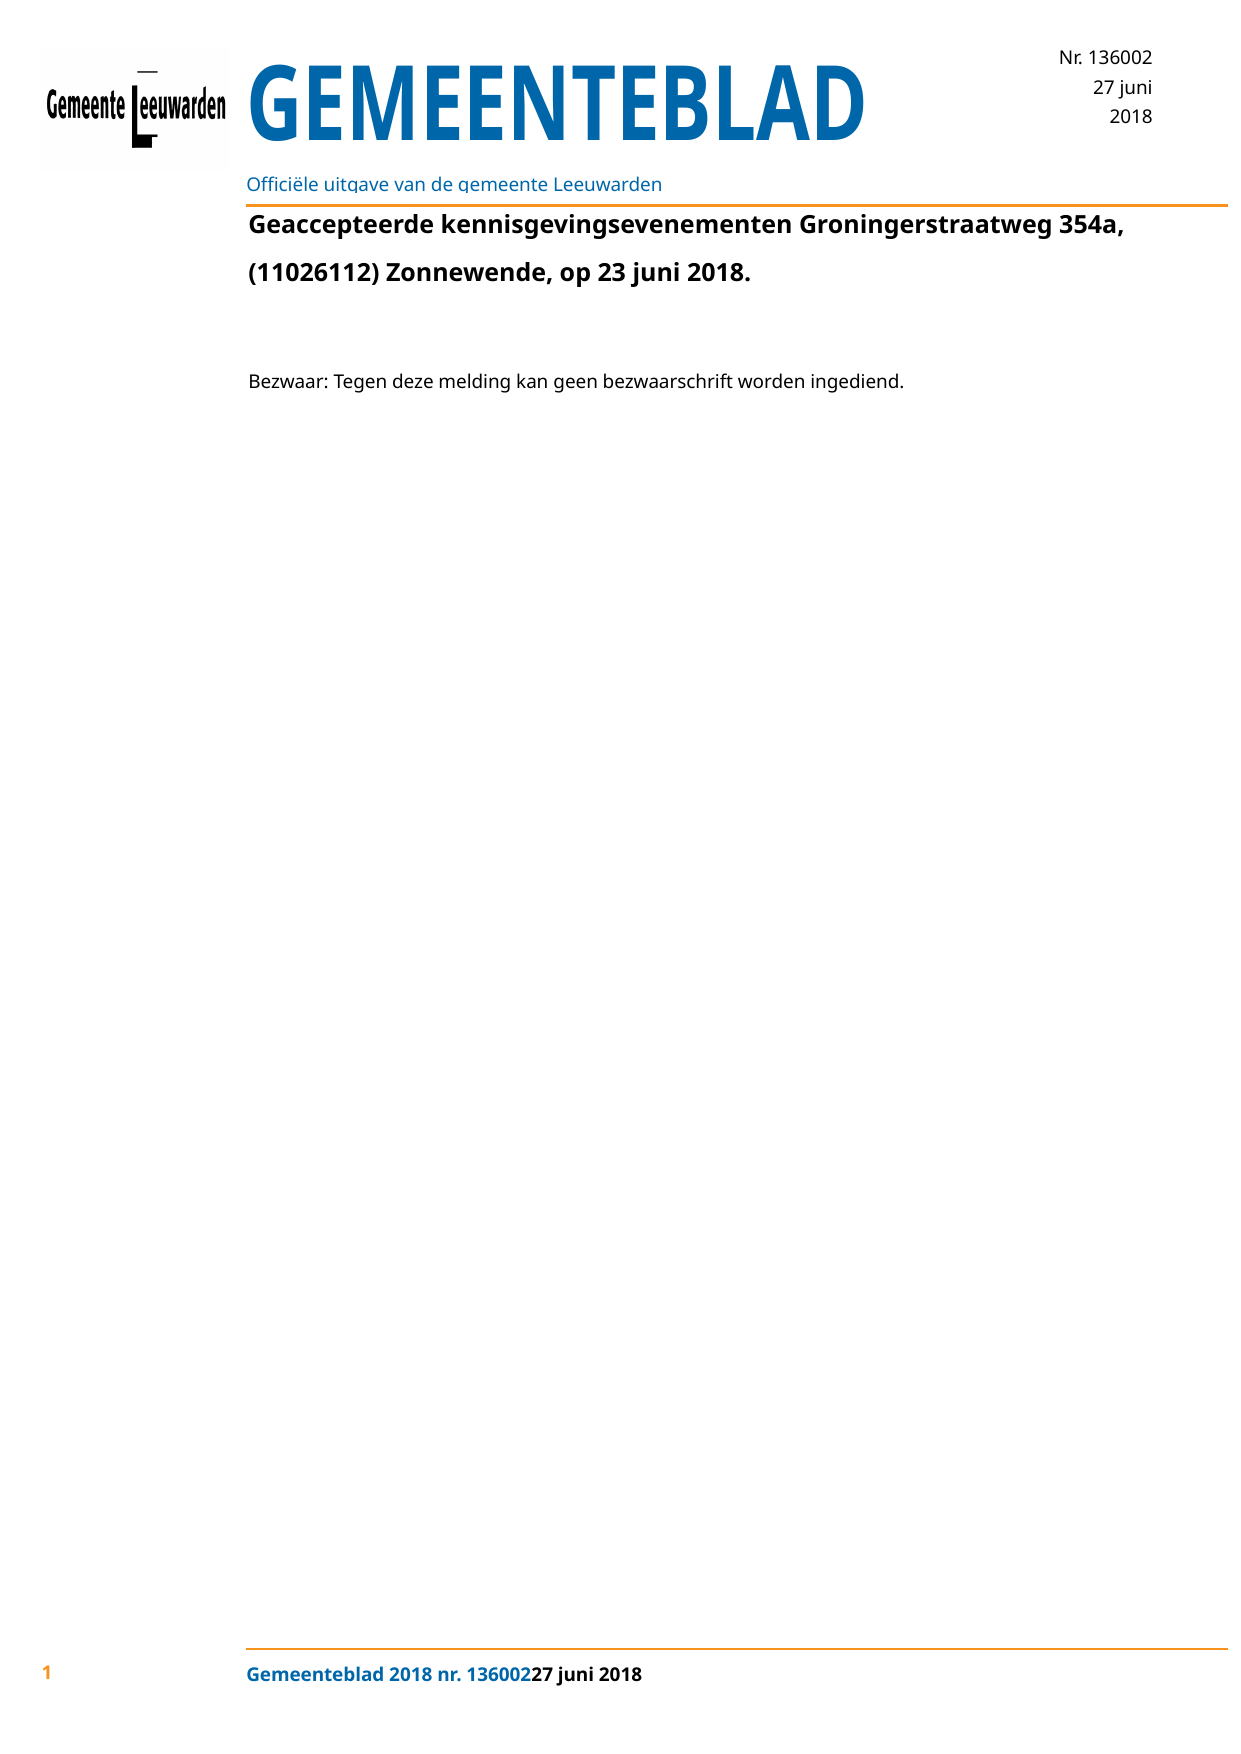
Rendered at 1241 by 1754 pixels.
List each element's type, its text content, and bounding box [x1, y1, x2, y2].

picture [41, 47, 231, 172]
text Geaccepteerde kennisgevingsevenementen Groningerstraatweg 354a, (11026112) Zonnewende, op 23 juni 2018. [248, 207, 1152, 288]
text Bezwaar: Tegen deze melding kan geen bezwaarschrift worden ingediend. [248, 368, 1152, 394]
